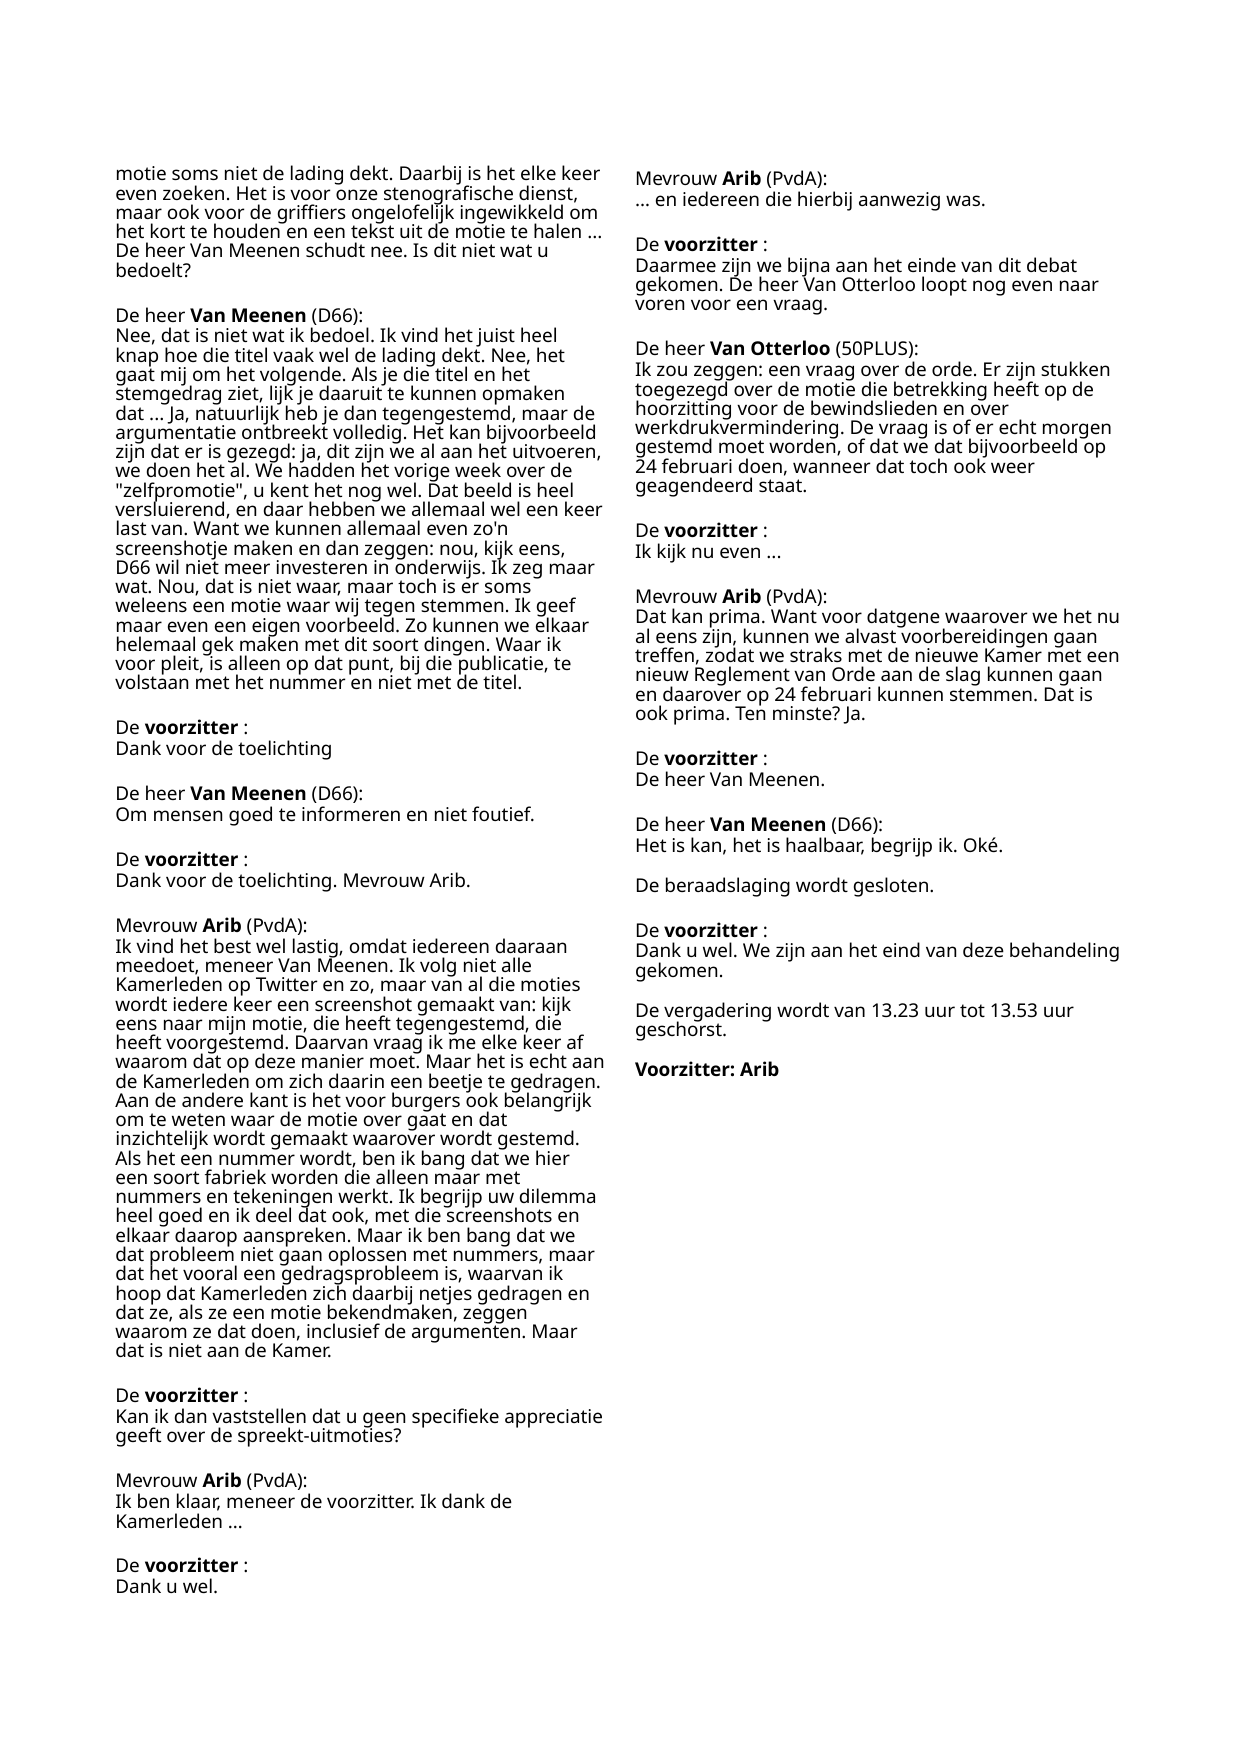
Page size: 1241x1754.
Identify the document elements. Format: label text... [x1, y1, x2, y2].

text Mevrouw Arib (PvdA): [635, 165, 1125, 191]
text Ik ben klaar, meneer de voorzitter. Ik dank de Kamerleden … [115, 1493, 605, 1532]
text Dank u wel. We zijn aan het eind van deze behandeling gekomen. [635, 942, 1125, 981]
text De heer Van Meenen (D66): [115, 302, 605, 327]
text De heer Van Meenen. [635, 771, 1125, 790]
text Dank voor de toelichting [115, 740, 605, 759]
text De beraadslaging wordt gesloten. [635, 877, 1125, 896]
text De voorzitter : [635, 745, 1125, 771]
text Het is kan, het is haalbaar, begrijp ik. Oké. [635, 837, 1125, 856]
text Ik kijk nu even ... [635, 543, 1125, 562]
text Om mensen goed te informeren en niet foutief. [115, 806, 605, 825]
text Kan ik dan vaststellen dat u geen specifieke appreciatie geeft over de spreekt-uitmoties? [115, 1408, 605, 1447]
text Ik zou zeggen: een vraag over de orde. Er zijn stukken toegezegd over de motie die betrekking heeft op de hoorzitting voor de bewindslieden en over werkdrukvermindering. De vraag is of er echt morgen gestemd moet worden, of dat we dat bijvoorbeeld op 24 februari doen, wanneer dat toch ook weer geagendeerd staat. [635, 361, 1125, 496]
text Dank u wel. [115, 1578, 605, 1598]
text motie soms niet de lading dekt. Daarbij is het elke keer even zoeken. Het is voor onze stenografische dienst, maar ook voor de griffiers ongelofelijk ingewikkeld om het kort te houden en een tekst uit de motie te halen ... De heer Van Meenen schudt nee. Is dit niet wat u bedoelt? [115, 165, 605, 281]
text Daarmee zijn we bijna aan het einde van dit debat gekomen. De heer Van Otterloo loopt nog even naar voren voor een vraag. [635, 257, 1125, 315]
text … en iedereen die hierbij aanwezig was. [635, 191, 1125, 210]
text Mevrouw Arib (PvdA): [115, 1468, 605, 1493]
text Dat kan prima. Want voor datgene waarover we het nu al eens zijn, kunnen we alvast voorbereidingen gaan treffen, zodat we straks met de nieuwe Kamer met een nieuw Reglement van Orde aan de slag kunnen gaan en daarover op 24 februari kunnen stemmen. Dat is ook prima. Ten minste? Ja. [635, 608, 1125, 724]
text De vergadering wordt van 13.23 uur tot 13.53 uur geschorst. [635, 1002, 1125, 1040]
text Nee, dat is niet wat ik bedoel. Ik vind het juist heel knap hoe die titel vaak wel de lading dekt. Nee, het gaat mij om het volgende. Als je die titel en het stemgedrag ziet, lijk je daaruit te kunnen opmaken dat ... Ja, natuurlijk heb je dan tegengestemd, maar de argumentatie ontbreekt volledig. Het kan bijvoorbeeld zijn dat er is gezegd: ja, dit zijn we al aan het uitvoeren, we doen het al. We hadden het vorige week over de "zelfpromotie", u kent het nog wel. Dat beeld is heel versluierend, en daar hebben we allemaal wel een keer last van. Want we kunnen allemaal even zo'n screenshotje maken en dan zeggen: nou, kijk eens, D66 wil niet meer investeren in onderwijs. Ik zeg maar wat. Nou, dat is niet waar, maar toch is er soms weleens een motie waar wij tegen stemmen. Ik geef maar even een eigen voorbeeld. Zo kunnen we elkaar helemaal gek maken met dit soort dingen. Waar ik voor pleit, is alleen op dat punt, bij die publicatie, te volstaan met het nummer en niet met de titel. [115, 327, 605, 694]
text Voorzitter: Arib [635, 1061, 1125, 1081]
text De heer Van Meenen (D66): [635, 811, 1125, 837]
text De heer Van Otterloo (50PLUS): [635, 336, 1125, 361]
text Mevrouw Arib (PvdA): [115, 912, 605, 938]
text De heer Van Meenen (D66): [115, 780, 605, 806]
text Dank voor de toelichting. Mevrouw Arib. [115, 872, 605, 891]
text Mevrouw Arib (PvdA): [635, 583, 1125, 608]
text De voorzitter : [115, 846, 605, 872]
text Ik vind het best wel lastig, omdat iedereen daaraan meedoet, meneer Van Meenen. Ik volg niet alle Kamerleden op Twitter en zo, maar van al die moties wordt iedere keer een screenshot gemaakt van: kijk eens naar mijn motie, die heeft tegengestemd, die heeft voorgestemd. Daarvan vraag ik me elke keer af waarom dat op deze manier moet. Maar het is echt aan de Kamerleden om zich daarin een beetje te gedragen. Aan de andere kant is het voor burgers ook belangrijk om te weten waar de motie over gaat en dat inzichtelijk wordt gemaakt waarover wordt gestemd. Als het een nummer wordt, ben ik bang dat we hier een soort fabriek worden die alleen maar met nummers en tekeningen werkt. Ik begrijp uw dilemma heel goed en ik deel dat ook, met die screenshots en elkaar daarop aanspreken. Maar ik ben bang dat we dat probleem niet gaan oplossen met nummers, maar dat het vooral een gedragsprobleem is, waarvan ik hoop dat Kamerleden zich daarbij netjes gedragen en dat ze, als ze een motie bekendmaken, zeggen waarom ze dat doen, inclusief de argumenten. Maar dat is niet aan de Kamer. [115, 938, 605, 1362]
text De voorzitter : [115, 1553, 605, 1578]
text De voorzitter : [635, 517, 1125, 543]
text De voorzitter : [635, 231, 1125, 257]
text De voorzitter : [115, 714, 605, 740]
text De voorzitter : [635, 917, 1125, 942]
text De voorzitter : [115, 1382, 605, 1408]
